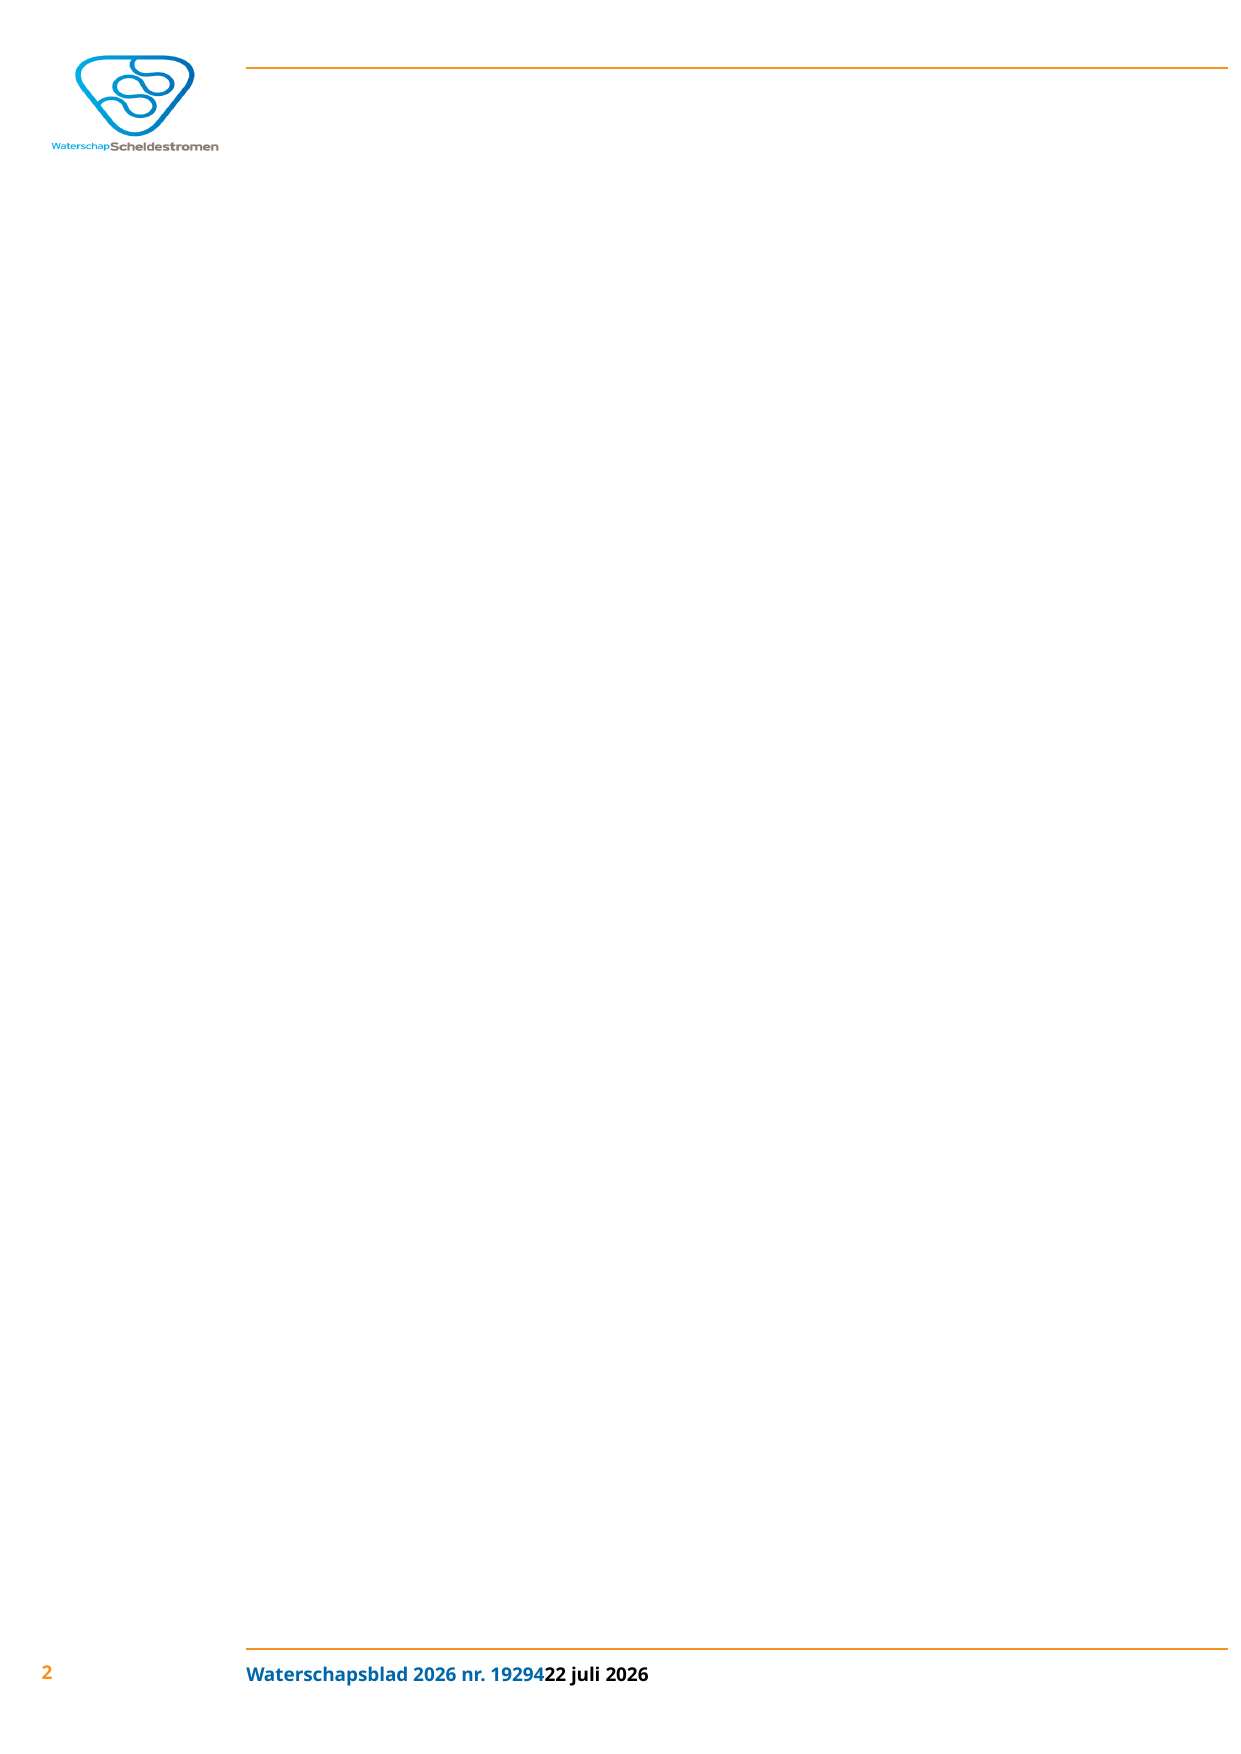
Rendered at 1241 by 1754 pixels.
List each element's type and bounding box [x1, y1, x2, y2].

picture [41, 47, 231, 172]
